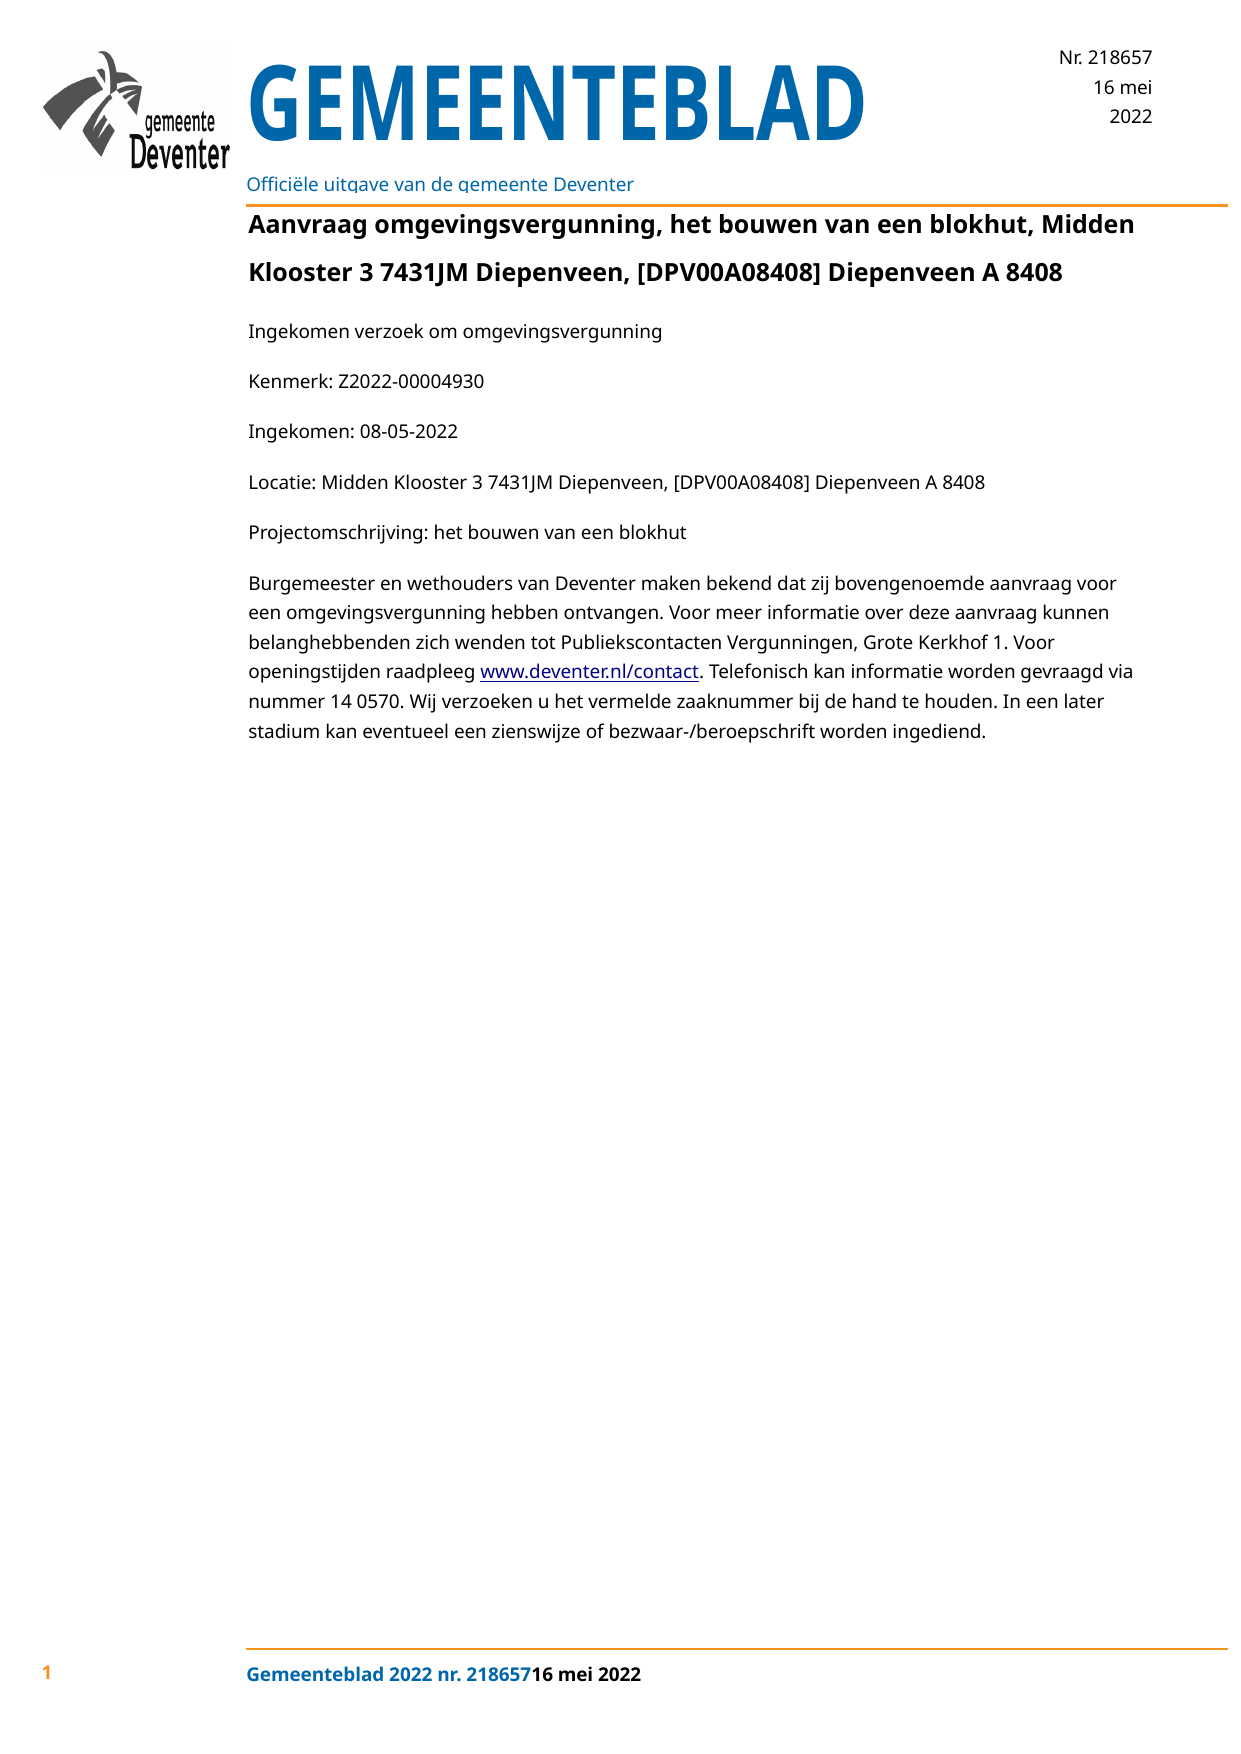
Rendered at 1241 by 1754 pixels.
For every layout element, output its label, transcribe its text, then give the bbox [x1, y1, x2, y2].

picture [41, 47, 231, 172]
text Aanvraag omgevingsvergunning, het bouwen van een blokhut, Midden Klooster 3 7431JM Diepenveen, [DPV00A08408] Diepenveen A 8408 [248, 207, 1152, 288]
text Ingekomen: 08-05-2022 [248, 419, 1152, 444]
text Projectomschrijving: het bouwen van een blokhut [248, 519, 1152, 545]
text Kenmerk: Z2022-00004930 [248, 368, 1152, 394]
text Locatie: Midden Klooster 3 7431JM Diepenveen, [DPV00A08408] Diepenveen A 8408 [248, 469, 1152, 495]
text Burgemeester en wethouders van Deventer maken bekend dat zij bovengenoemde aanvraag voor een omgevingsvergunning hebben ontvangen. Voor meer informatie over deze aanvraag kunnen belanghebbenden zich wenden tot Publiekscontacten Vergunningen, Grote Kerkhof 1. Voor openingstijden raadpleeg www.deventer.nl/contact. Telefonisch kan informatie worden gevraagd via nummer 14 0570. Wij verzoeken u het vermelde zaaknummer bij de hand te houden. In een later stadium kan eventueel een zienswijze of bezwaar-/beroepschrift worden ingediend. [248, 570, 1152, 744]
text Ingekomen verzoek om omgevingsvergunning [248, 318, 1152, 344]
